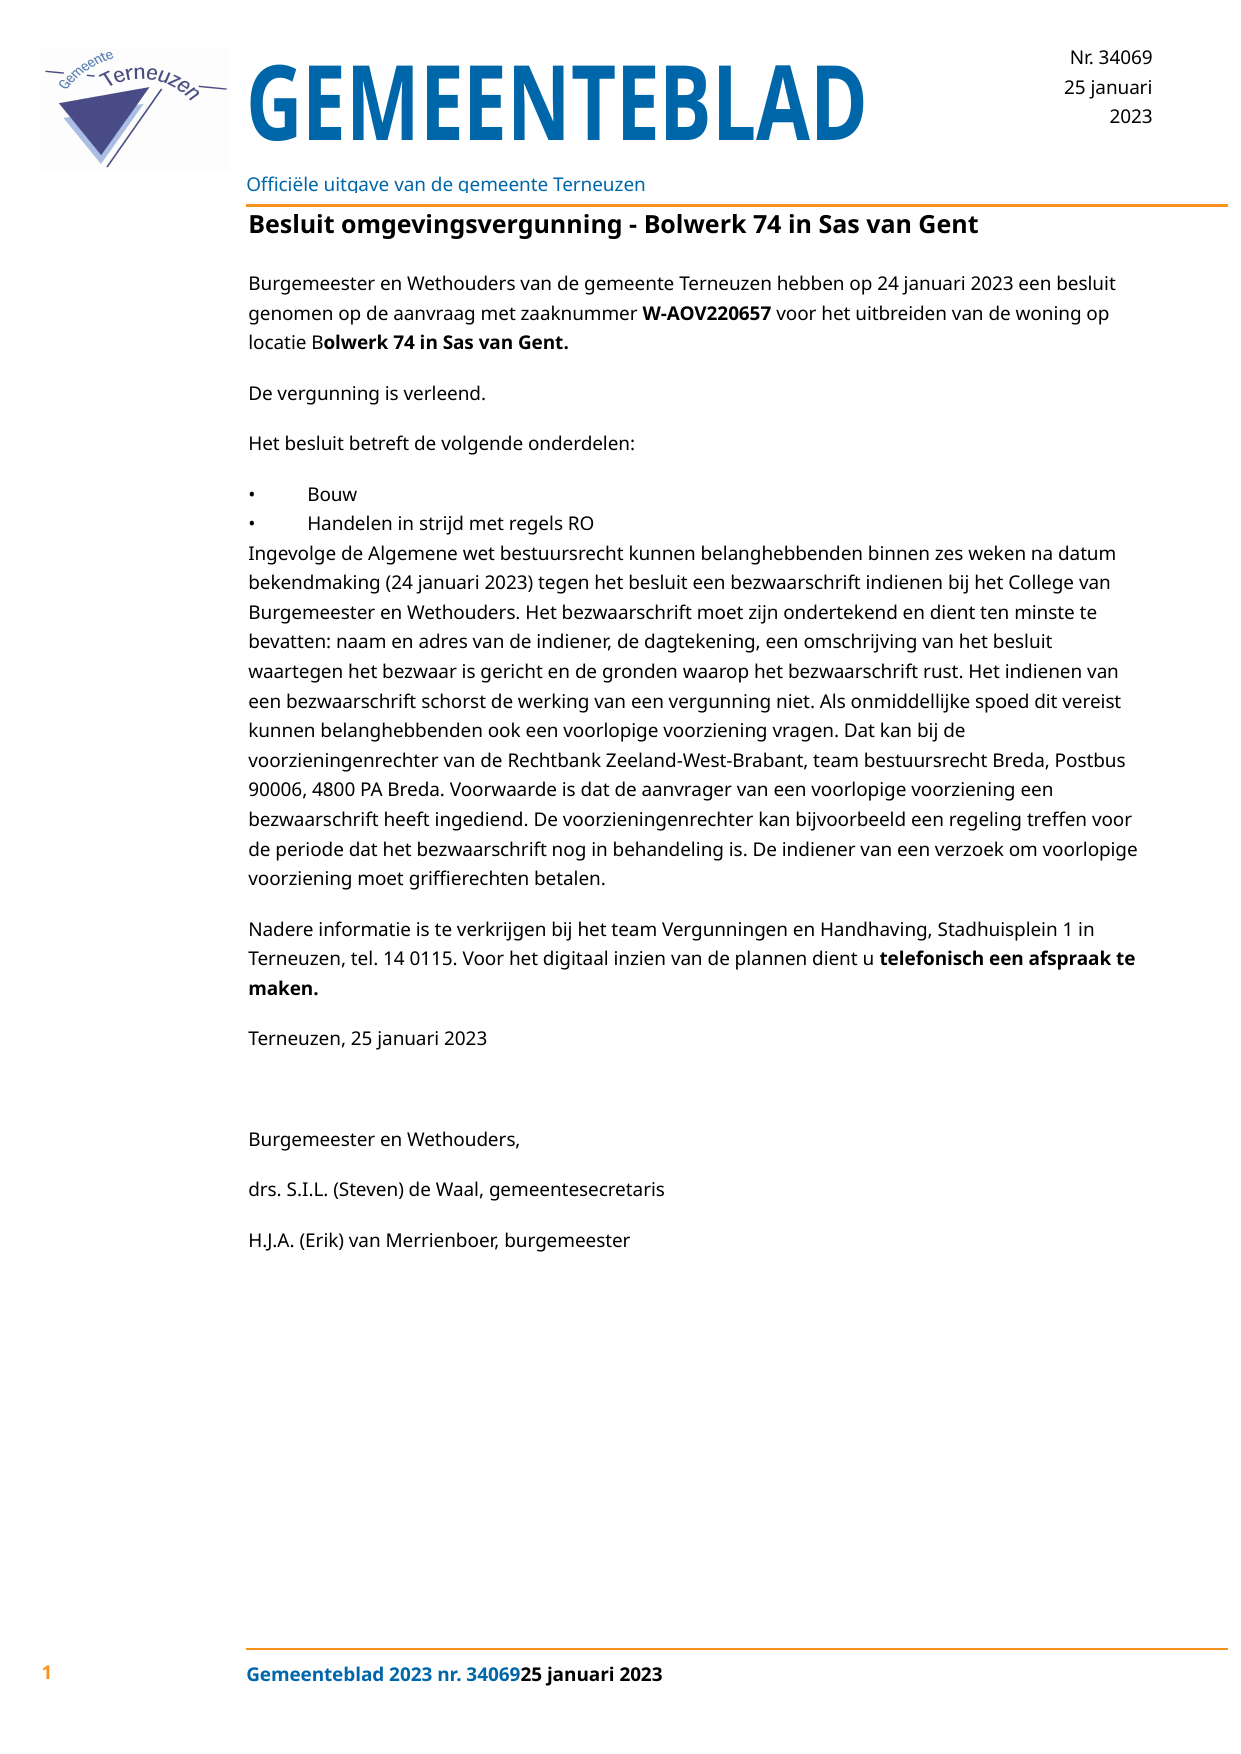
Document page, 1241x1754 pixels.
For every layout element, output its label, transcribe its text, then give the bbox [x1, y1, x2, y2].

text Nadere informatie is te verkrijgen bij het team Vergunningen en Handhaving, Stadhuisplein 1 in Terneuzen, tel. 14 0115. Voor het digitaal inzien van de plannen dient u telefonisch een afspraak te maken. [248, 916, 1152, 1001]
text H.J.A. (Erik) van Merrienboer, burgemeester [248, 1227, 1152, 1253]
text Burgemeester en Wethouders van de gemeente Terneuzen hebben op 24 januari 2023 een besluit genomen op de aanvraag met zaaknummer W-AOV220657 voor het uitbreiden van de woning op locatie Bolwerk 74 in Sas van Gent. [248, 270, 1152, 355]
text Het besluit betreft de volgende onderdelen: [248, 430, 1152, 456]
text Burgemeester en Wethouders, [248, 1126, 1152, 1152]
picture [41, 47, 231, 172]
list Handelen in strijd met regels RO [248, 510, 1152, 536]
list Bouw [248, 481, 1152, 506]
text Terneuzen, 25 januari 2023 [248, 1025, 1152, 1051]
text De vergunning is verleend. [248, 380, 1152, 406]
text Besluit omgevingsvergunning - Bolwerk 74 in Sas van Gent [248, 207, 1152, 241]
text Ingevolge de Algemene wet bestuursrecht kunnen belanghebbenden binnen zes weken na datum bekendmaking (24 januari 2023) tegen het besluit een bezwaarschrift indienen bij het College van Burgemeester en Wethouders. Het bezwaarschrift moet zijn ondertekend en dient ten minste te bevatten: naam en adres van de indiener, de dagtekening, een omschrijving van het besluit waartegen het bezwaar is gericht en de gronden waarop het bezwaarschrift rust. Het indienen van een bezwaarschrift schorst de werking van een vergunning niet. Als onmiddellijke spoed dit vereist kunnen belanghebbenden ook een voorlopige voorziening vragen. Dat kan bij de voorzieningenrechter van de Rechtbank Zeeland-West-Brabant, team bestuursrecht Breda, Postbus 90006, 4800 PA Breda. Voorwaarde is dat de aanvrager van een voorlopige voorziening een bezwaarschrift heeft ingediend. De voorzieningenrechter kan bijvoorbeeld een regeling treffen voor de periode dat het bezwaarschrift nog in behandeling is. De indiener van een verzoek om voorlopige voorziening moet griffierechten betalen. [248, 540, 1152, 891]
text drs. S.I.L. (Steven) de Waal, gemeentesecretaris [248, 1177, 1152, 1202]
